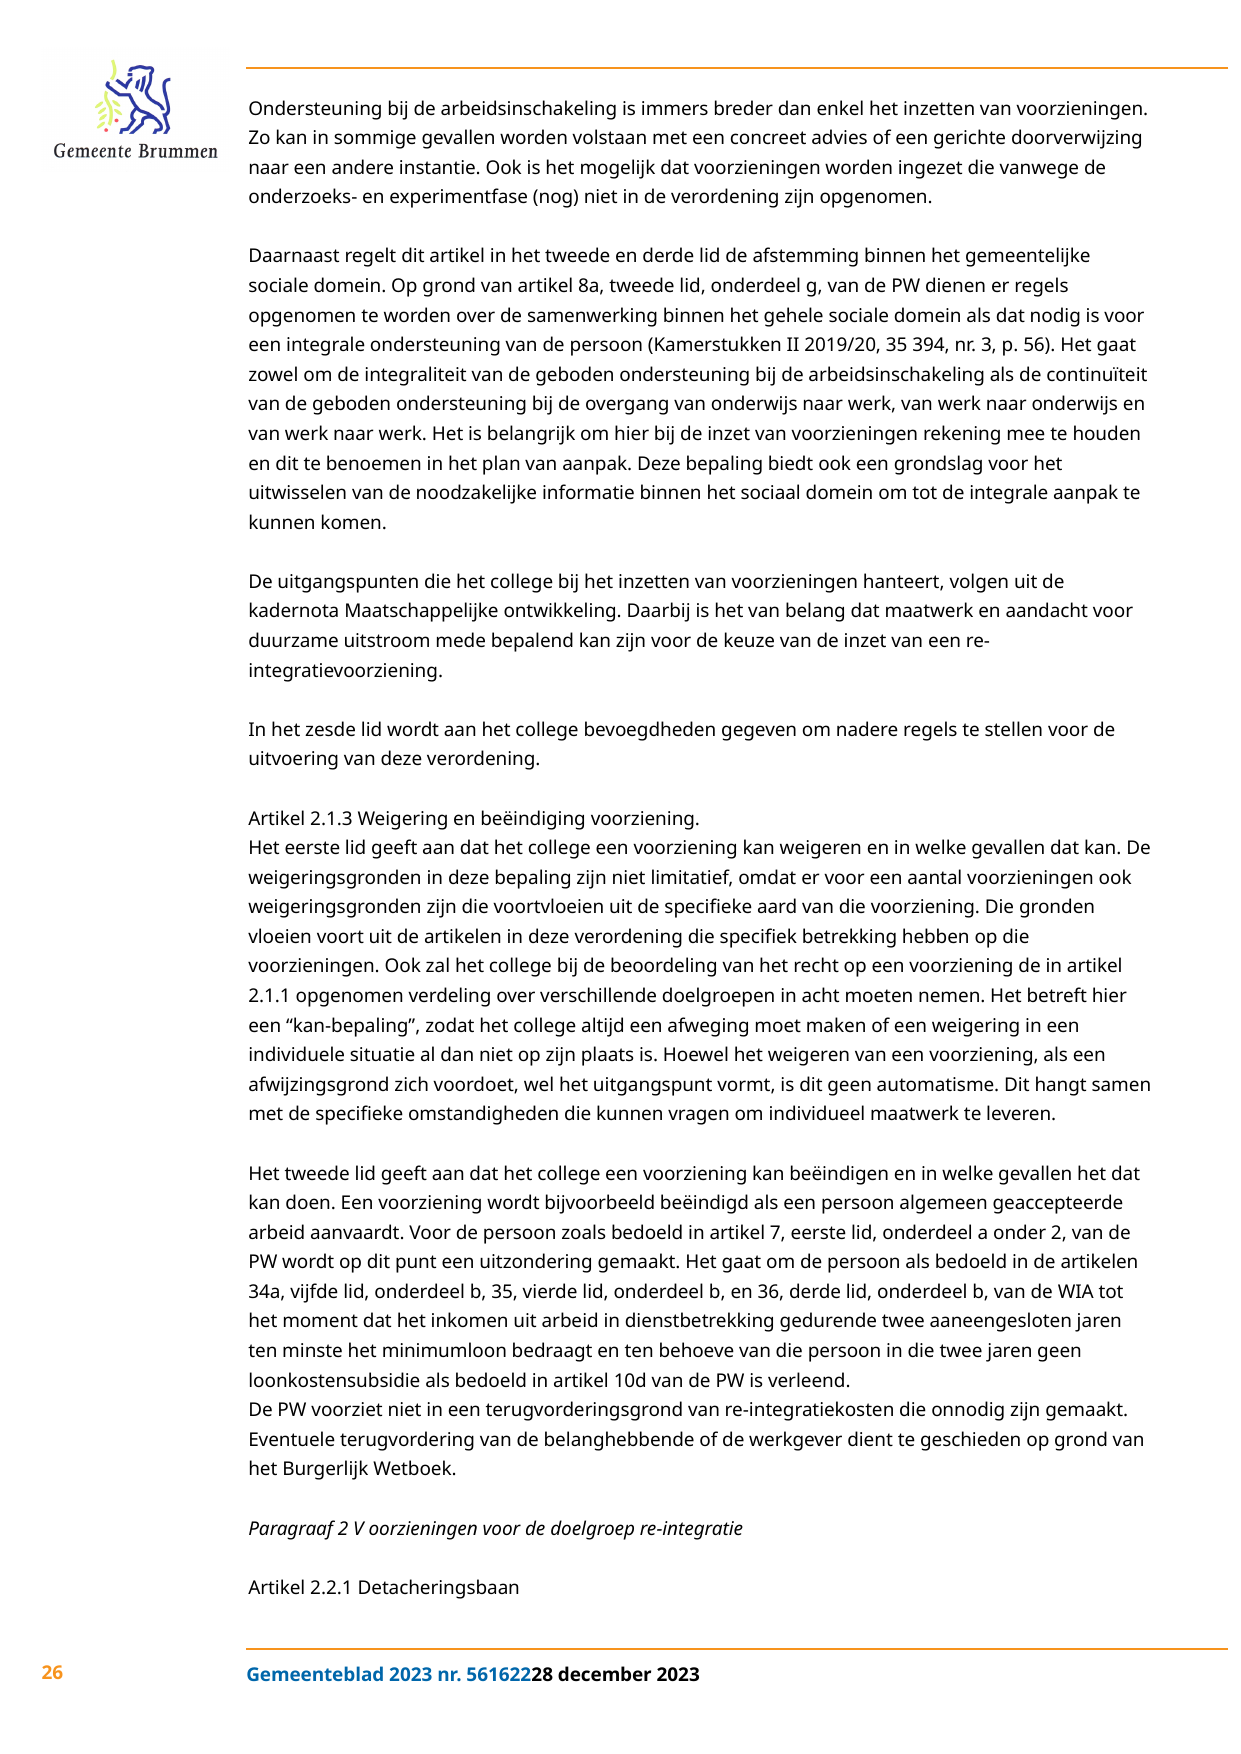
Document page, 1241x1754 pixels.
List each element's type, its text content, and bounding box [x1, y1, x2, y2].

text Artikel 2.1.3 Weigering en beëindiging voorziening. [248, 805, 1152, 831]
text Het eerste lid geeft aan dat het college een voorziening kan weigeren en in welke gevallen dat kan. De weigeringsgronden in deze bepaling zijn niet limitatief, omdat er voor een aantal voorzieningen ook weigeringsgronden zijn die voortvloeien uit de specifieke aard van die voorziening. Die gronden vloeien voort uit de artikelen in deze verordening die specifiek betrekking hebben op die voorzieningen. Ook zal het college bij de beoordeling van het recht op een voorziening de in artikel 2.1.1 opgenomen verdeling over verschillende doelgroepen in acht moeten nemen. Het betreft hier een “kan-bepaling”, zodat het college altijd een afweging moet maken of een weigering in een individuele situatie al dan niet op zijn plaats is. Hoewel het weigeren van een voorziening, als een afwijzingsgrond zich voordoet, wel het uitgangspunt vormt, is dit geen automatisme. Dit hangt samen met de specifieke omstandigheden die kunnen vragen om individueel maatwerk te leveren. [248, 834, 1152, 1126]
text Het tweede lid geeft aan dat het college een voorziening kan beëindigen en in welke gevallen het dat kan doen. Een voorziening wordt bijvoorbeeld beëindigd als een persoon algemeen geaccepteerde arbeid aanvaardt. Voor de persoon zoals bedoeld in artikel 7, eerste lid, onderdeel a onder 2, van de PW wordt op dit punt een uitzondering gemaakt. Het gaat om de persoon als bedoeld in de artikelen 34a, vijfde lid, onderdeel b, 35, vierde lid, onderdeel b, en 36, derde lid, onderdeel b, van de WIA tot het moment dat het inkomen uit arbeid in dienstbetrekking gedurende twee aaneengesloten jaren ten minste het minimumloon bedraagt en ten behoeve van die persoon in die twee jaren geen loonkostensubsidie als bedoeld in artikel 10d van de PW is verleend. [248, 1160, 1152, 1393]
text Artikel 2.2.1 Detacheringsbaan [248, 1574, 1152, 1600]
picture [41, 47, 231, 172]
text Daarnaast regelt dit artikel in het tweede en derde lid de afstemming binnen het gemeentelijke sociale domein. Op grond van artikel 8a, tweede lid, onderdeel g, van de PW dienen er regels opgenomen te worden over de samenwerking binnen het gehele sociale domein als dat nodig is voor een integrale ondersteuning van de persoon (Kamerstukken II 2019/20, 35 394, nr. 3, p. 56). Het gaat zowel om de integraliteit van de geboden ondersteuning bij de arbeidsinschakeling als de continuïteit van de geboden ondersteuning bij de overgang van onderwijs naar werk, van werk naar onderwijs en van werk naar werk. Het is belangrijk om hier bij de inzet van voorzieningen rekening mee te houden en dit te benoemen in het plan van aanpak. Deze bepaling biedt ook een grondslag voor het uitwisselen van de noodzakelijke informatie binnen het sociaal domein om tot de integrale aanpak te kunnen komen. [248, 243, 1152, 535]
text Ondersteuning bij de arbeidsinschakeling is immers breder dan enkel het inzetten van voorzieningen. Zo kan in sommige gevallen worden volstaan met een concreet advies of een gerichte doorverwijzing naar een andere instantie. Ook is het mogelijk dat voorzieningen worden ingezet die vanwege de onderzoeks- en experimentfase (nog) niet in de verordening zijn opgenomen. [248, 95, 1152, 209]
text In het zesde lid wordt aan het college bevoegdheden gegeven om nadere regels te stellen voor de uitvoering van deze verordening. [248, 716, 1152, 771]
text De PW voorziet niet in een terugvorderingsgrond van re-integratiekosten die onnodig zijn gemaakt. Eventuele terugvordering van de belanghebbende of de werkgever dient te geschieden op grond van het Burgerlijk Wetboek. [248, 1396, 1152, 1481]
text De uitgangspunten die het college bij het inzetten van voorzieningen hanteert, volgen uit de kadernota Maatschappelijke ontwikkeling. Daarbij is het van belang dat maatwerk en aandacht voor duurzame uitstroom mede bepalend kan zijn voor de keuze van de inzet van een re-integratievoorziening. [248, 568, 1152, 683]
text Paragraaf 2 V oorzieningen voor de doelgroep re-integratie [248, 1515, 1152, 1541]
